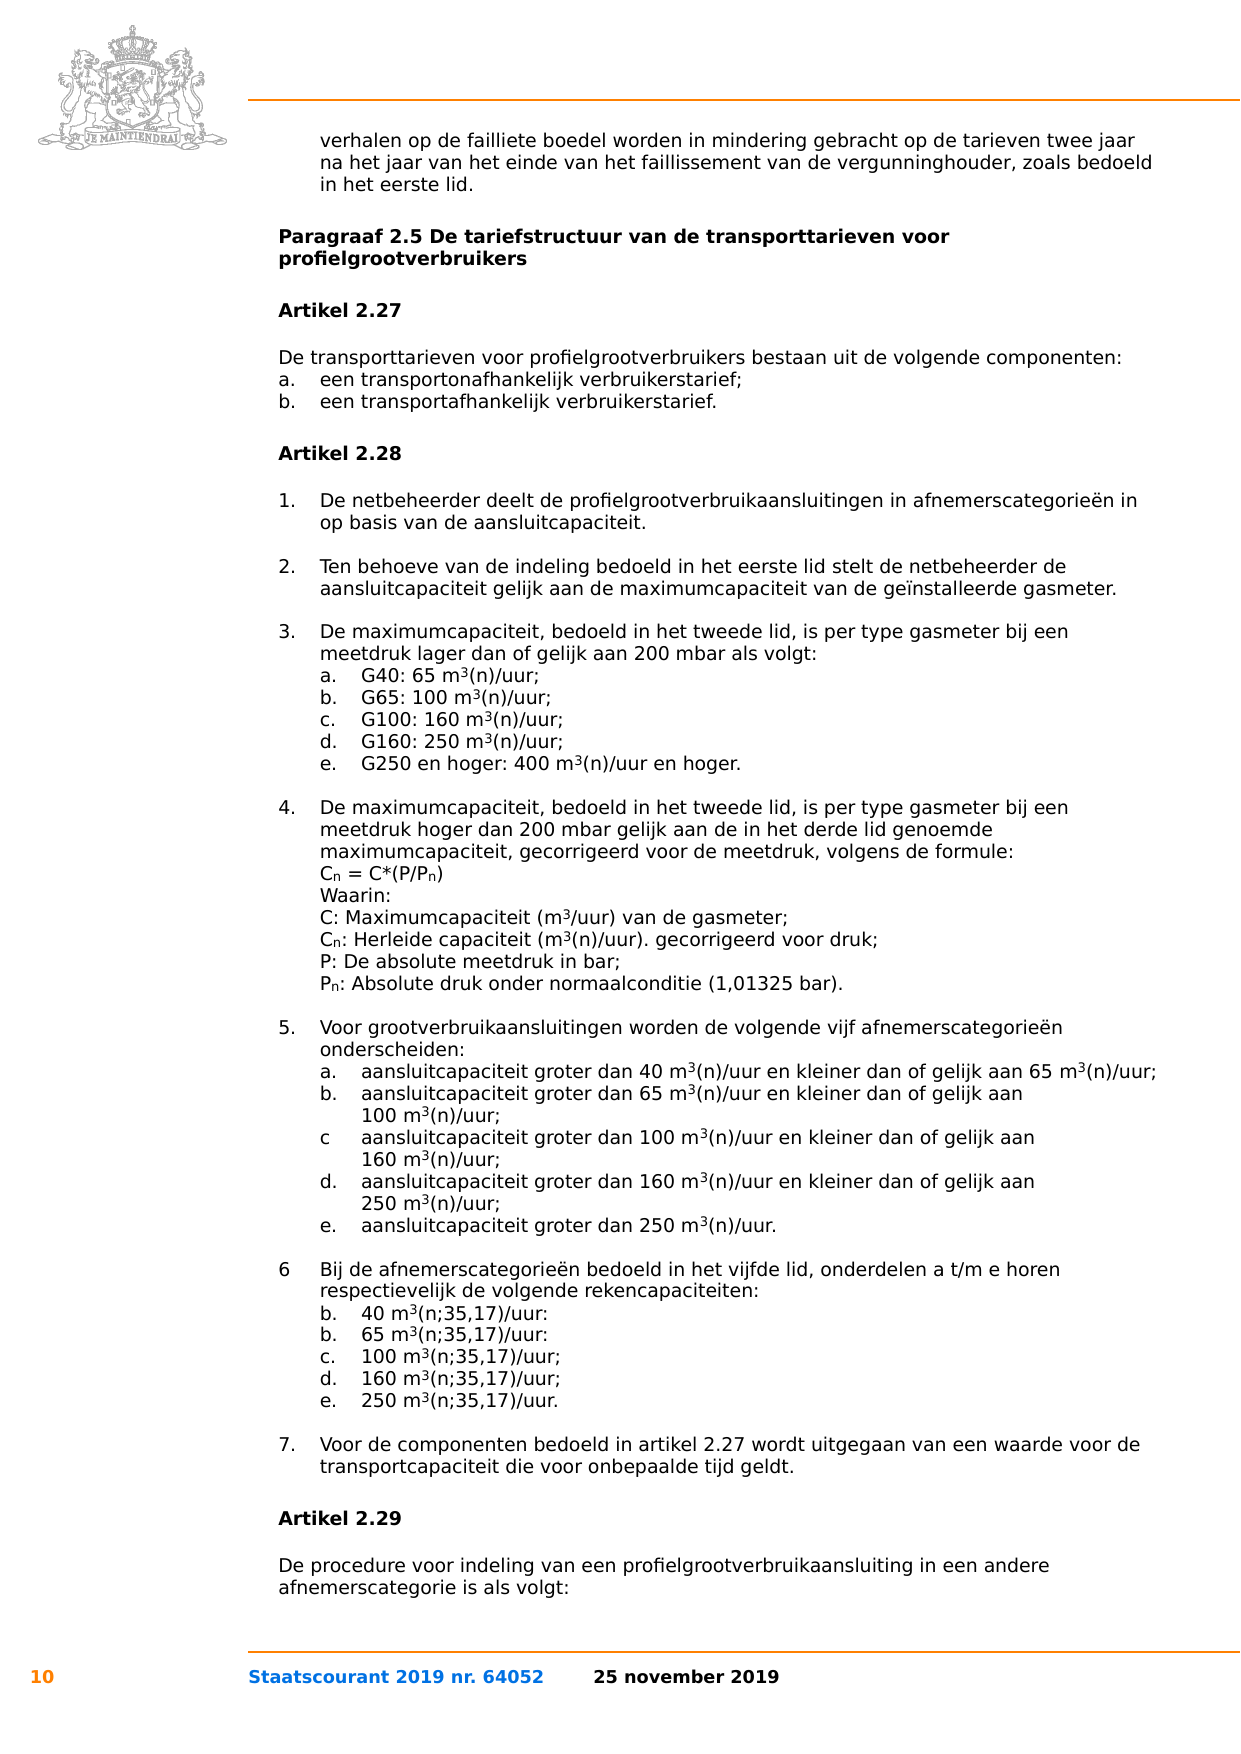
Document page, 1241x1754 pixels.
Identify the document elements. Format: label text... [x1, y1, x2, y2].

text a. aansluitcapaciteit groter dan 40 m3(n)/uur en kleiner dan of gelijk aan 65 m3(n)/uur; [319, 1061, 1163, 1083]
subtitle Artikel 2.28 [278, 443, 1163, 465]
subtitle Artikel 2.27 [278, 300, 1163, 322]
text a. een transportonafhankelijk verbruikerstarief; [278, 369, 1163, 391]
text d. aansluitcapaciteit groter dan 160 m3(n)/uur en kleiner dan of gelijk aan 250 m3(n)/uur; [319, 1171, 1163, 1214]
text 7. Voor de componenten bedoeld in artikel 2.27 wordt uitgegaan van een waarde voor de transportcapaciteit die voor onbepaalde tijd geldt. [278, 1434, 1163, 1478]
text Pn: Absolute druk onder normaalconditie (1,01325 bar). [319, 973, 1163, 995]
text verhalen op de failliete boedel worden in mindering gebracht op de tarieven twee jaar na het jaar van het einde van het faillissement van de vergunninghouder, zoals bedoeld in het eerste lid. [278, 130, 1163, 196]
text b. een transportafhankelijk verbruikerstarief. [278, 391, 1163, 413]
text a. G40: 65 m3(n)/uur; [319, 665, 1163, 687]
text e. aansluitcapaciteit groter dan 250 m3(n)/uur. [319, 1214, 1163, 1237]
text P: De absolute meetdruk in bar; [319, 951, 1163, 973]
text 6 Bij de afnemerscategorieën bedoeld in het vijfde lid, onderdelen a t/m e horen respectievelijk de volgende rekencapaciteiten: [278, 1258, 1163, 1302]
text 2. Ten behoeve van de indeling bedoeld in het eerste lid stelt de netbeheerder de aansluitcapaciteit gelijk aan de maximumcapaciteit van de geïnstalleerde gasmeter. [278, 556, 1163, 599]
text c aansluitcapaciteit groter dan 100 m3(n)/uur en kleiner dan of gelijk aan 160 m3(n)/uur; [319, 1127, 1163, 1171]
text e. 250 m3(n;35,17)/uur. [319, 1390, 1163, 1412]
text De transporttarieven voor profielgrootverbruikers bestaan uit de volgende componenten: [278, 347, 1163, 369]
text b. 65 m3(n;35,17)/uur: [319, 1324, 1163, 1346]
text d. 160 m3(n;35,17)/uur; [319, 1368, 1163, 1390]
text c. 100 m3(n;35,17)/uur; [319, 1346, 1163, 1368]
text Cn = C*(P/Pn) [319, 863, 1163, 885]
text 3. De maximumcapaciteit, bedoeld in het tweede lid, is per type gasmeter bij een meetdruk lager dan of gelijk aan 200 mbar als volgt: [278, 621, 1163, 665]
text b. aansluitcapaciteit groter dan 65 m3(n)/uur en kleiner dan of gelijk aan 100 m3(n)/uur; [319, 1083, 1163, 1127]
text 4. De maximumcapaciteit, bedoeld in het tweede lid, is per type gasmeter bij een meetdruk hoger dan 200 mbar gelijk aan de in het derde lid genoemde maximumcapaciteit, gecorrigeerd voor de meetdruk, volgens de formule: [278, 797, 1163, 863]
subtitle Paragraaf 2.5 De tariefstructuur van de transporttarieven voor profielgrootverbruikers [278, 226, 1163, 270]
text b. 40 m3(n;35,17)/uur: [319, 1302, 1163, 1324]
text b. G65: 100 m3(n)/uur; [319, 687, 1163, 709]
text d. G160: 250 m3(n)/uur; [319, 731, 1163, 753]
text 1. De netbeheerder deelt de profielgrootverbruikaansluitingen in afnemerscategorieën in op basis van de aansluitcapaciteit. [278, 490, 1163, 534]
text 5. Voor grootverbruikaansluitingen worden de volgende vijf afnemerscategorieën onderscheiden: [278, 1017, 1163, 1061]
text c. G100: 160 m3(n)/uur; [319, 709, 1163, 731]
subtitle Artikel 2.29 [278, 1508, 1163, 1530]
text e. G250 en hoger: 400 m3(n)/uur en hoger. [319, 753, 1163, 775]
text De procedure voor indeling van een profielgrootverbruikaansluiting in een andere afnemerscategorie is als volgt: [278, 1555, 1163, 1599]
text C: Maximumcapaciteit (m3/uur) van de gasmeter; [319, 907, 1163, 929]
text Cn: Herleide capaciteit (m3(n)/uur). gecorrigeerd voor druk; [319, 929, 1163, 951]
text Waarin: [319, 885, 1163, 907]
picture [38, 25, 227, 150]
